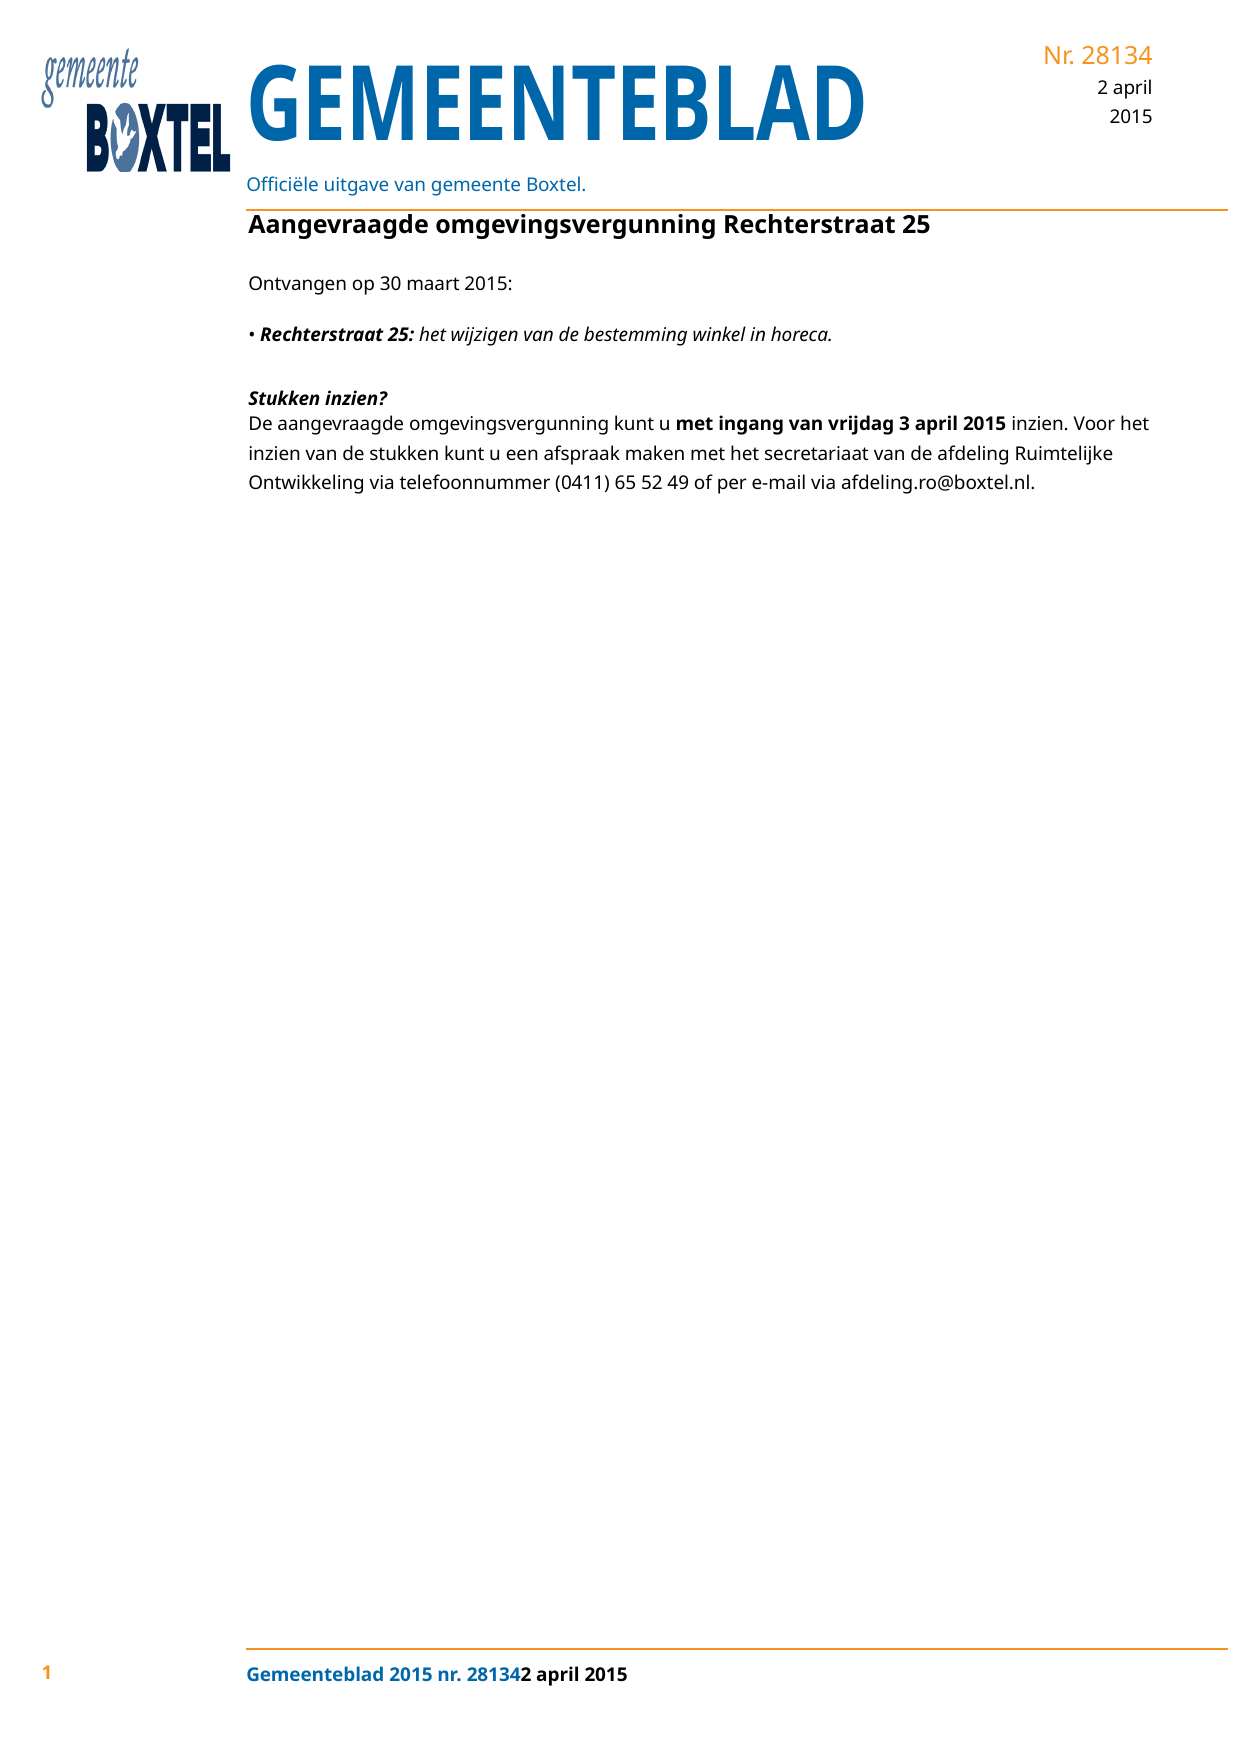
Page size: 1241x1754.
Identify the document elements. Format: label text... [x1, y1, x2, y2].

text Ontvangen op 30 maart 2015: [248, 270, 1152, 296]
text De aangevraagde omgevingsvergunning kunt u met ingang van vrijdag 3 april 2015 inzien. Voor het inzien van de stukken kunt u een afspraak maken met het secretariaat van de afdeling Ruimtelijke Ontwikkeling via telefoonnummer (0411) 65 52 49 of per e-mail via afdeling.ro@boxtel.nl. [248, 410, 1152, 495]
text Stukken inzien? [248, 385, 1152, 410]
text Aangevraagde omgevingsvergunning Rechterstraat 25 [248, 211, 1152, 241]
picture [41, 47, 231, 172]
text • Rechterstraat 25: het wijzigen van de bestemming winkel in horeca. [248, 321, 1152, 346]
